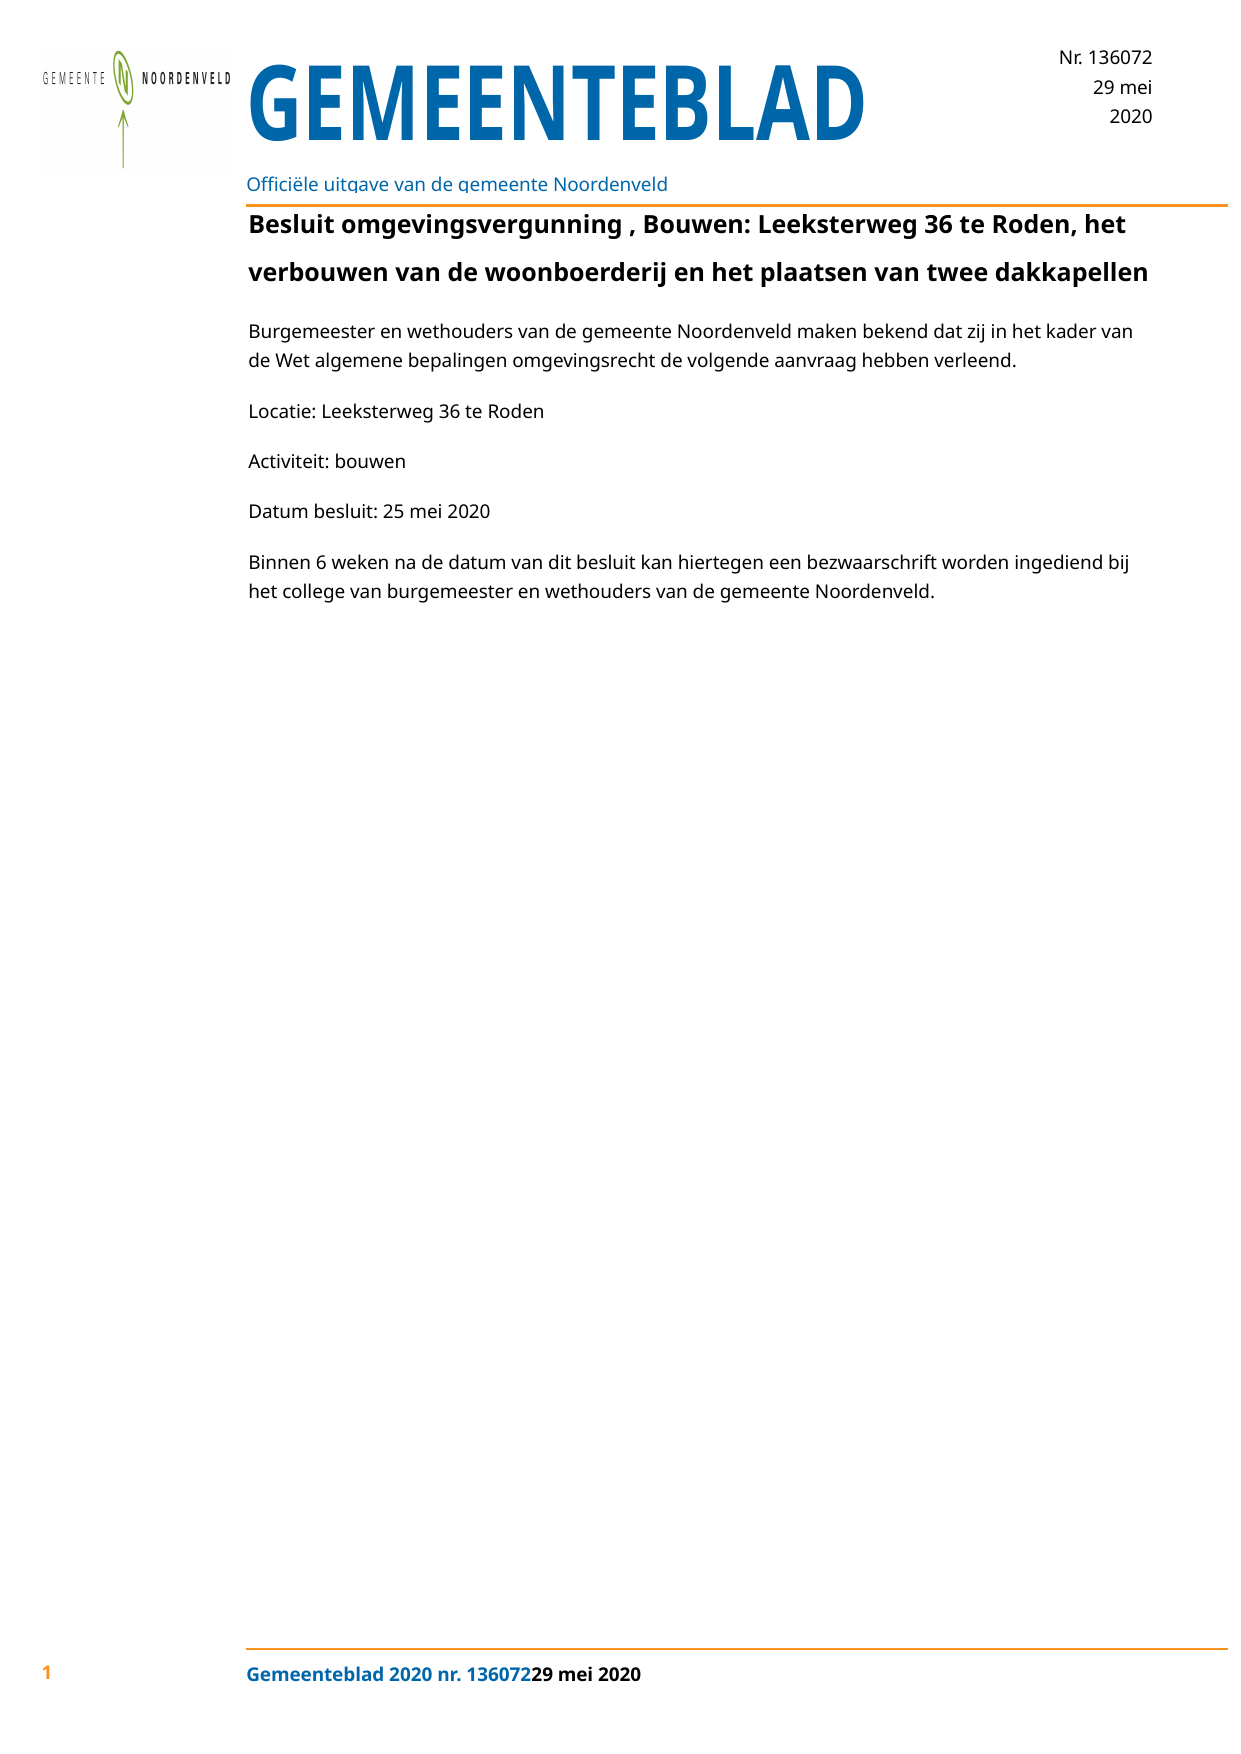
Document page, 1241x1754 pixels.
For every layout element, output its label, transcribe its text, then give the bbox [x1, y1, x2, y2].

text Burgemeester en wethouders van de gemeente Noordenveld maken bekend dat zij in het kader van de Wet algemene bepalingen omgevingsrecht de volgende aanvraag hebben verleend. [248, 318, 1152, 373]
text Locatie: Leeksterweg 36 te Roden [248, 398, 1152, 424]
text Binnen 6 weken na de datum van dit besluit kan hiertegen een bezwaarschrift worden ingediend bij het college van burgemeester en wethouders van de gemeente Noordenveld. [248, 549, 1152, 604]
text Datum besluit: 25 mei 2020 [248, 499, 1152, 524]
picture [41, 47, 231, 172]
text Activiteit: bouwen [248, 448, 1152, 474]
text Besluit omgevingsvergunning , Bouwen: Leeksterweg 36 te Roden, het verbouwen van de woonboerderij en het plaatsen van twee dakkapellen [248, 207, 1152, 288]
